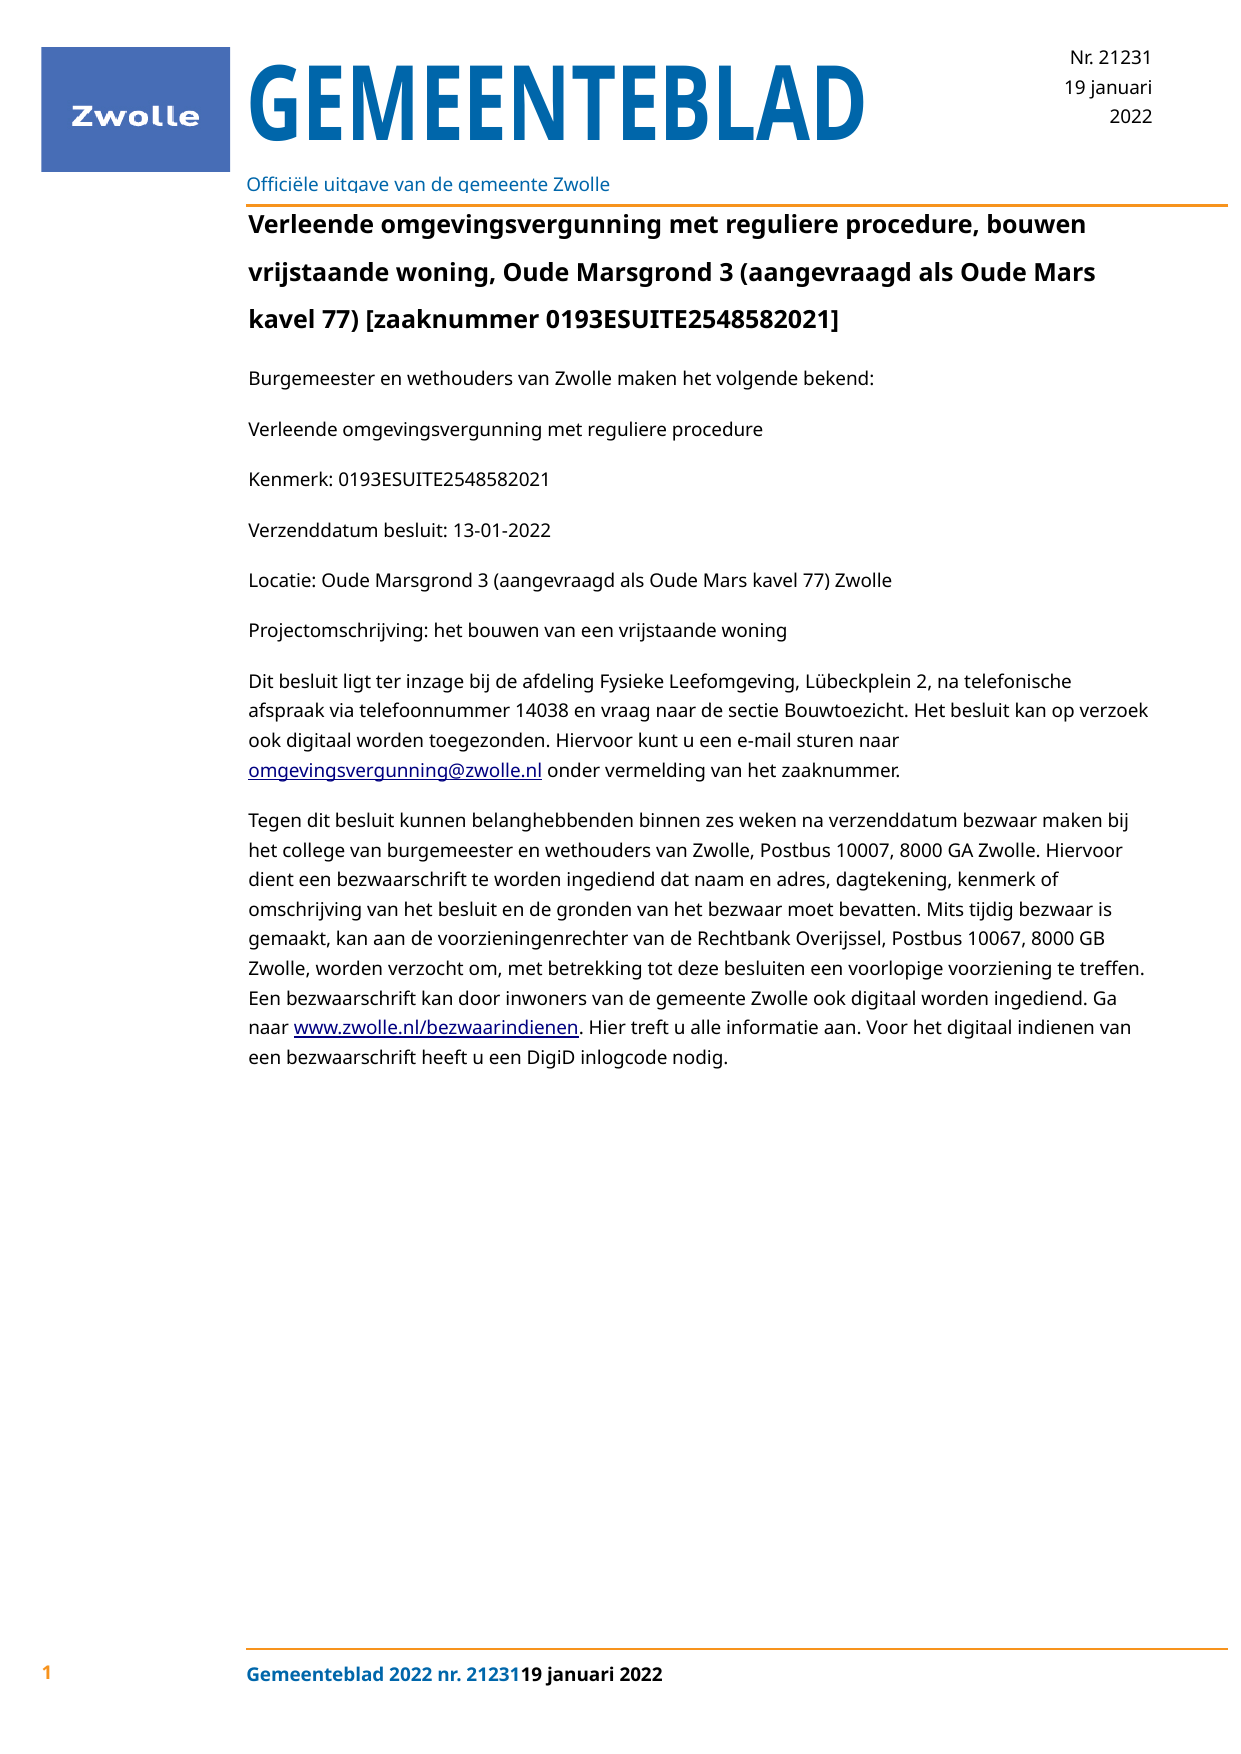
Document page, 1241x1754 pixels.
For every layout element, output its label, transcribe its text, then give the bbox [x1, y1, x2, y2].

text Burgemeester en wethouders van Zwolle maken het volgende bekend: [248, 366, 1152, 391]
text Dit besluit ligt ter inzage bij de afdeling Fysieke Leefomgeving, Lübeckplein 2, na telefonische afspraak via telefoonnummer 14038 en vraag naar de sectie Bouwtoezicht. Het besluit kan op verzoek ook digitaal worden toegezonden. Hiervoor kunt u een e-mail sturen naar omgevingsvergunning@zwolle.nl onder vermelding van het zaaknummer. [248, 668, 1152, 782]
text Tegen dit besluit kunnen belanghebbenden binnen zes weken na verzenddatum bezwaar maken bij het college van burgemeester en wethouders van Zwolle, Postbus 10007, 8000 GA Zwolle. Hiervoor dient een bezwaarschrift te worden ingediend dat naam en adres, dagtekening, kenmerk of omschrijving van het besluit en de gronden van het bezwaar moet bevatten. Mits tijdig bezwaar is gemaakt, kan aan de voorzieningenrechter van de Rechtbank Overijssel, Postbus 10067, 8000 GB Zwolle, worden verzocht om, met betrekking tot deze besluiten een voorlopige voorziening te treffen. Een bezwaarschrift kan door inwoners van de gemeente Zwolle ook digitaal worden ingediend. Ga naar www.zwolle.nl/bezwaarindienen. Hier treft u alle informatie aan. Voor het digitaal indienen van een bezwaarschrift heeft u een DigiD inlogcode nodig. [248, 807, 1152, 1069]
text Verleende omgevingsvergunning met reguliere procedure, bouwen vrijstaande woning, Oude Marsgrond 3 (aangevraagd als Oude Mars kavel 77) [zaaknummer 0193ESUITE2548582021] [248, 207, 1152, 336]
picture [41, 47, 231, 172]
text Projectomschrijving: het bouwen van een vrijstaande woning [248, 618, 1152, 643]
text Verleende omgevingsvergunning met reguliere procedure [248, 416, 1152, 442]
text Verzenddatum besluit: 13-01-2022 [248, 517, 1152, 542]
text Kenmerk: 0193ESUITE2548582021 [248, 466, 1152, 492]
text Locatie: Oude Marsgrond 3 (aangevraagd als Oude Mars kavel 77) Zwolle [248, 567, 1152, 593]
